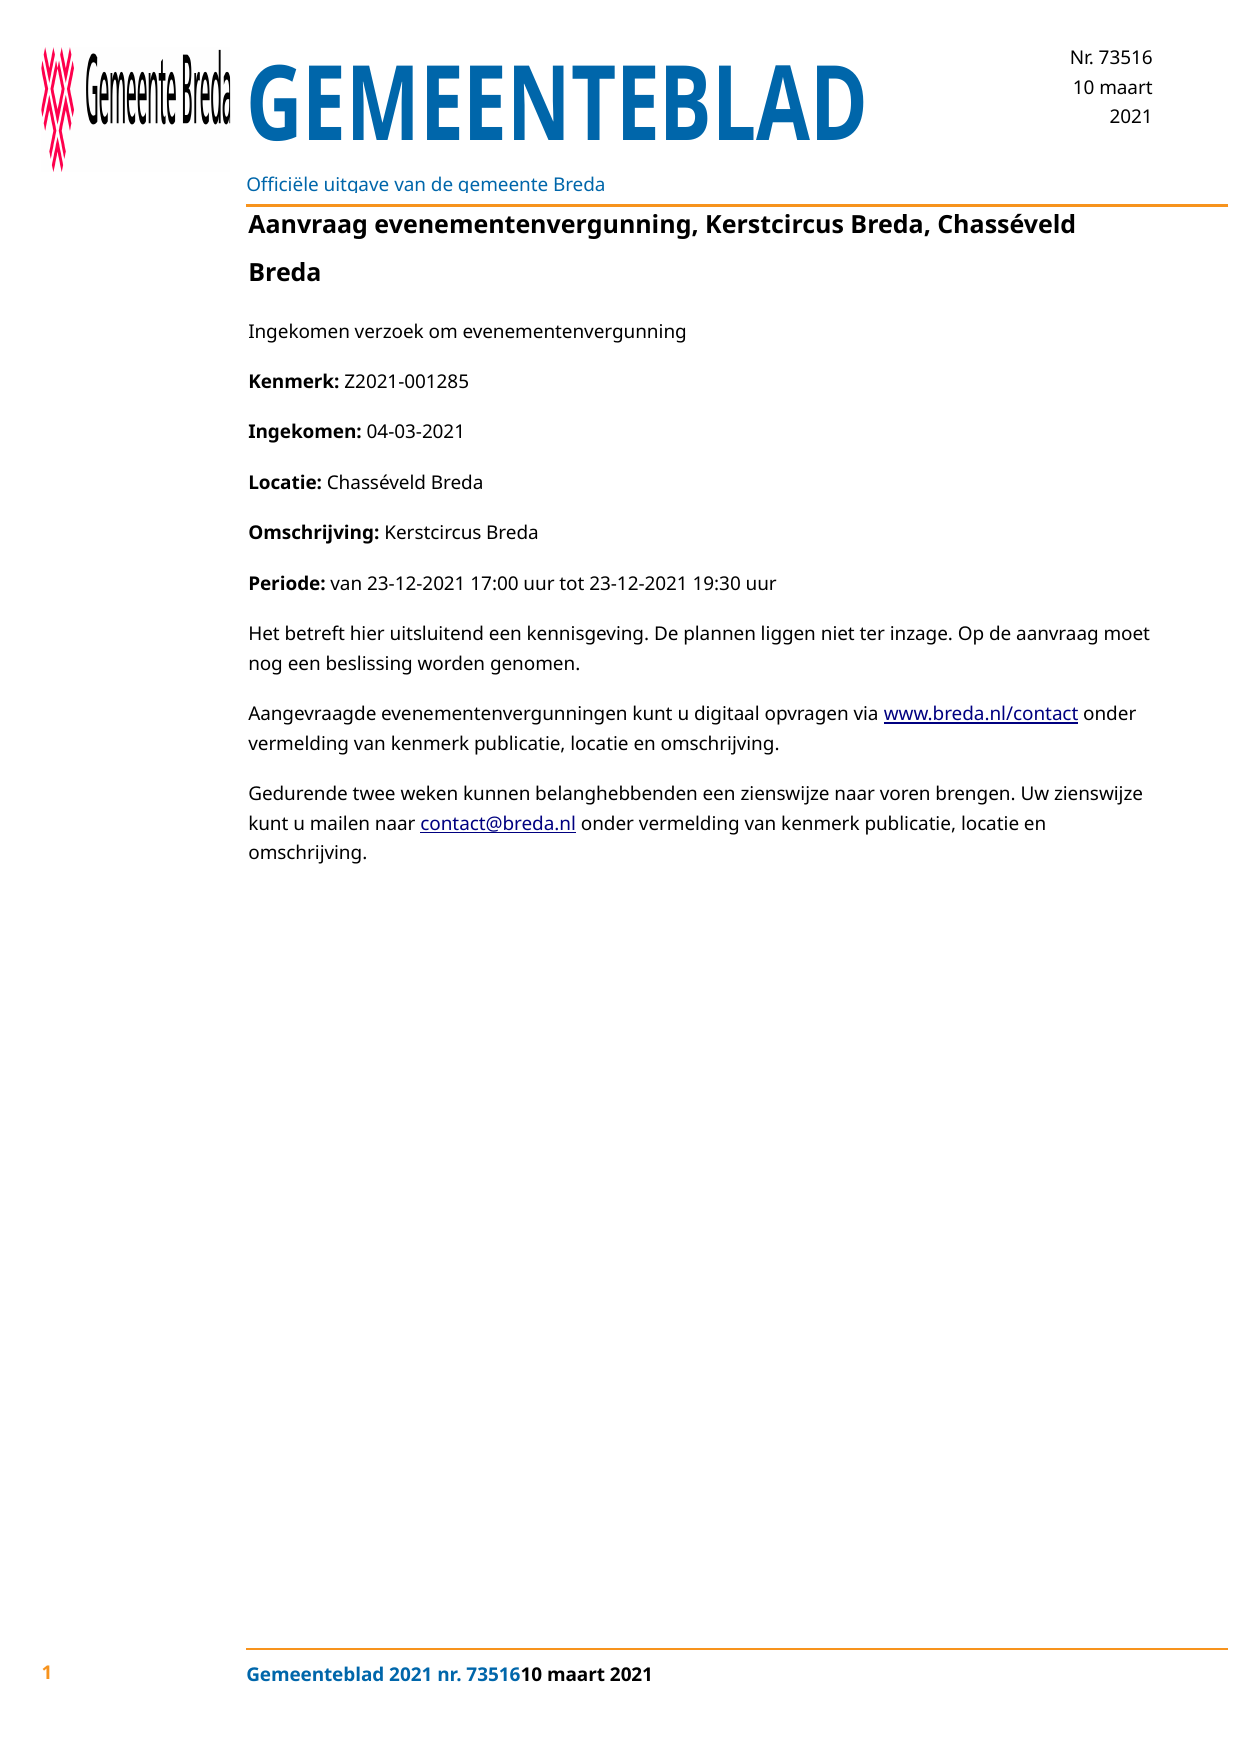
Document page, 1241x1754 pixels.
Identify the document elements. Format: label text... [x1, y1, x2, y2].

text Locatie: Chasséveld Breda [248, 469, 1152, 495]
text Ingekomen verzoek om evenementenvergunning [248, 318, 1152, 344]
text Gedurende twee weken kunnen belanghebbenden een zienswijze naar voren brengen. Uw zienswijze kunt u mailen naar contact@breda.nl onder vermelding van kenmerk publicatie, locatie en omschrijving. [248, 780, 1152, 865]
text Kenmerk: Z2021-001285 [248, 368, 1152, 394]
text Aanvraag evenementenvergunning, Kerstcircus Breda, Chasséveld Breda [248, 207, 1152, 288]
text Periode: van 23-12-2021 17:00 uur tot 23-12-2021 19:30 uur [248, 570, 1152, 596]
text Omschrijving: Kerstcircus Breda [248, 519, 1152, 545]
text Ingekomen: 04-03-2021 [248, 419, 1152, 444]
text Het betreft hier uitsluitend een kennisgeving. De plannen liggen niet ter inzage. Op de aanvraag moet nog een beslissing worden genomen. [248, 620, 1152, 676]
picture [41, 47, 231, 172]
text Aangevraagde evenementenvergunningen kunt u digitaal opvragen via www.breda.nl/contact onder vermelding van kenmerk publicatie, locatie en omschrijving. [248, 700, 1152, 756]
